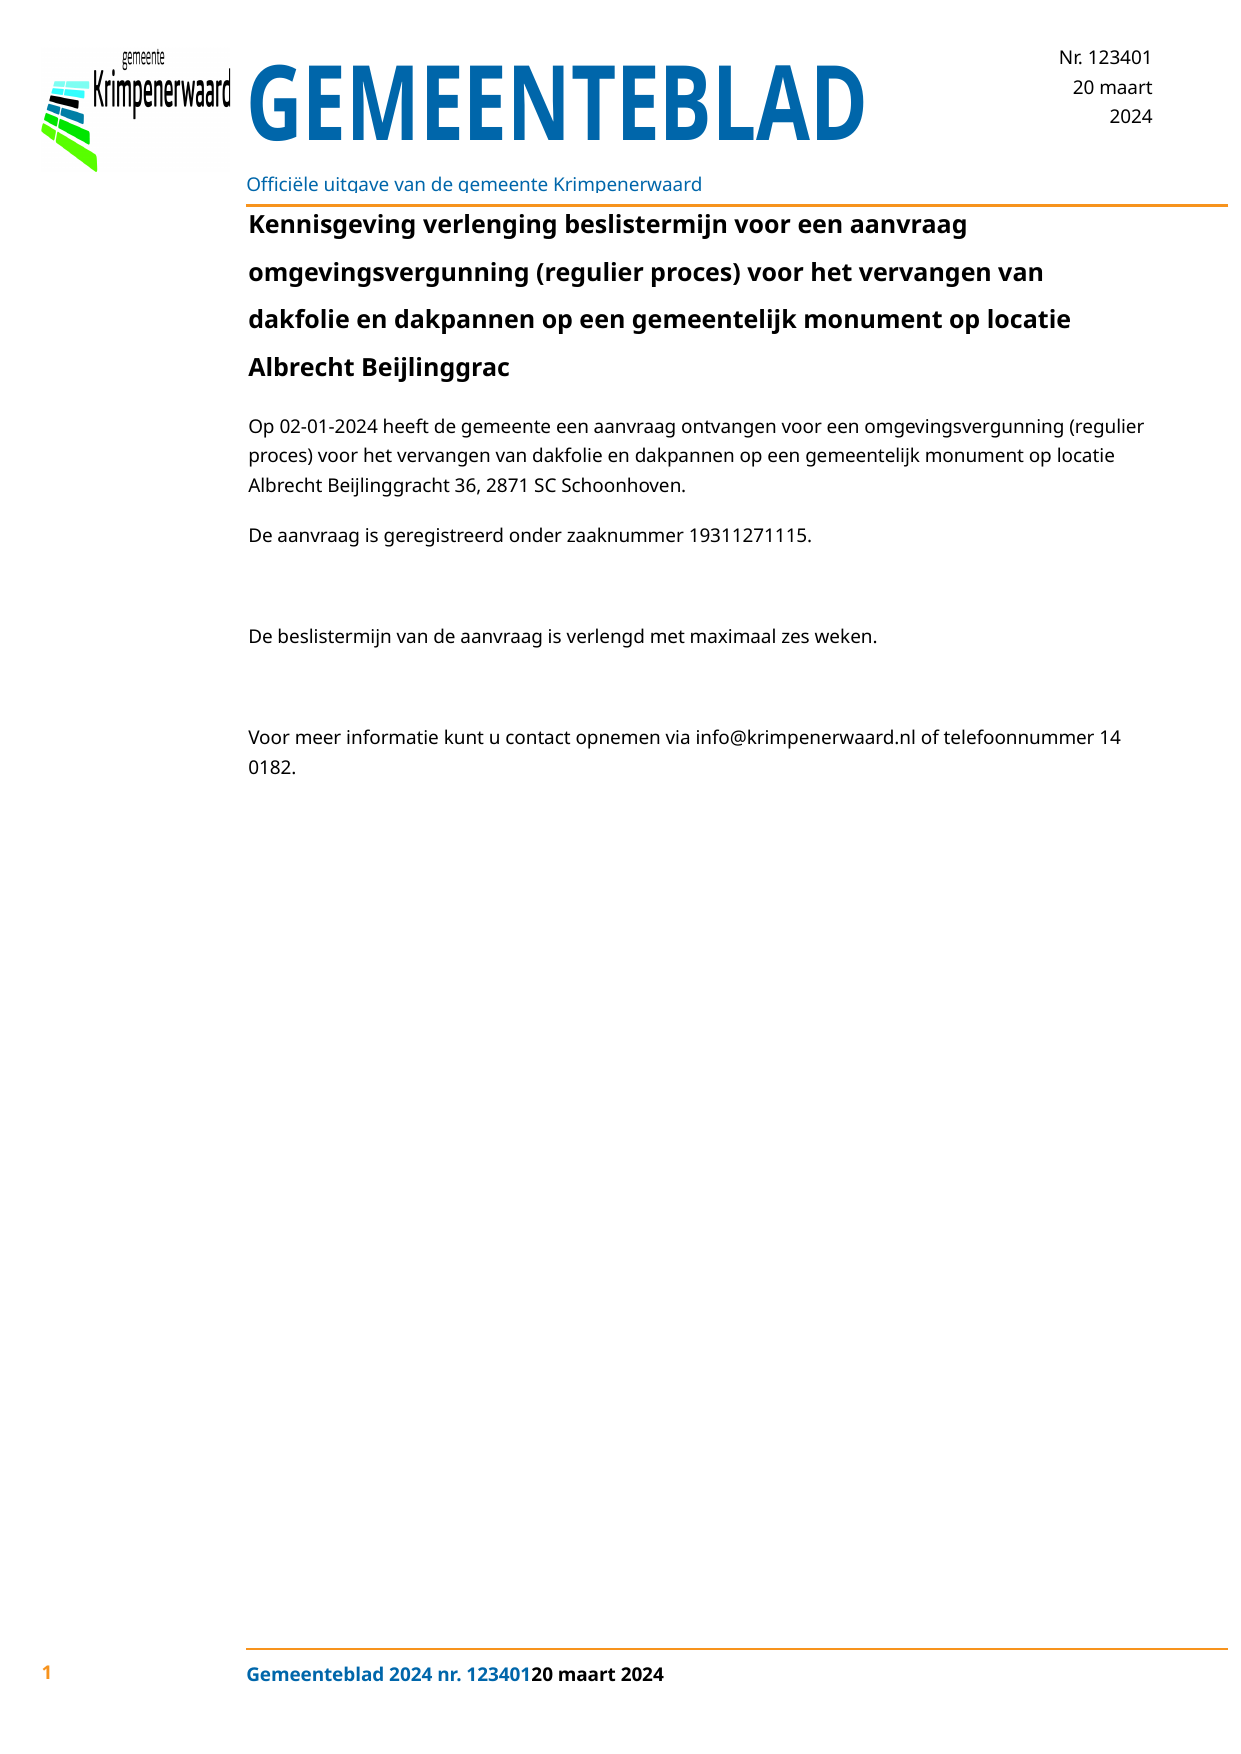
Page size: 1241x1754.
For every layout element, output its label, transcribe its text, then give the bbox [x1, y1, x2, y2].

picture [41, 47, 231, 172]
text Op 02-01-2024 heeft de gemeente een aanvraag ontvangen voor een omgevingsvergunning (regulier proces) voor het vervangen van dakfolie en dakpannen op een gemeentelijk monument op locatie Albrecht Beijlinggracht 36, 2871 SC Schoonhoven. [248, 413, 1152, 498]
text Kennisgeving verlenging beslistermijn voor een aanvraag omgevingsvergunning (regulier proces) voor het vervangen van dakfolie en dakpannen op een gemeentelijk monument op locatie Albrecht Beijlinggrac [248, 207, 1152, 384]
text De beslistermijn van de aanvraag is verlengd met maximaal zes weken. [248, 623, 1152, 649]
text Voor meer informatie kunt u contact opnemen via info@krimpenerwaard.nl of telefoonnummer 14 0182. [248, 724, 1152, 780]
text De aanvraag is geregistreerd onder zaaknummer 19311271115. [248, 523, 1152, 548]
